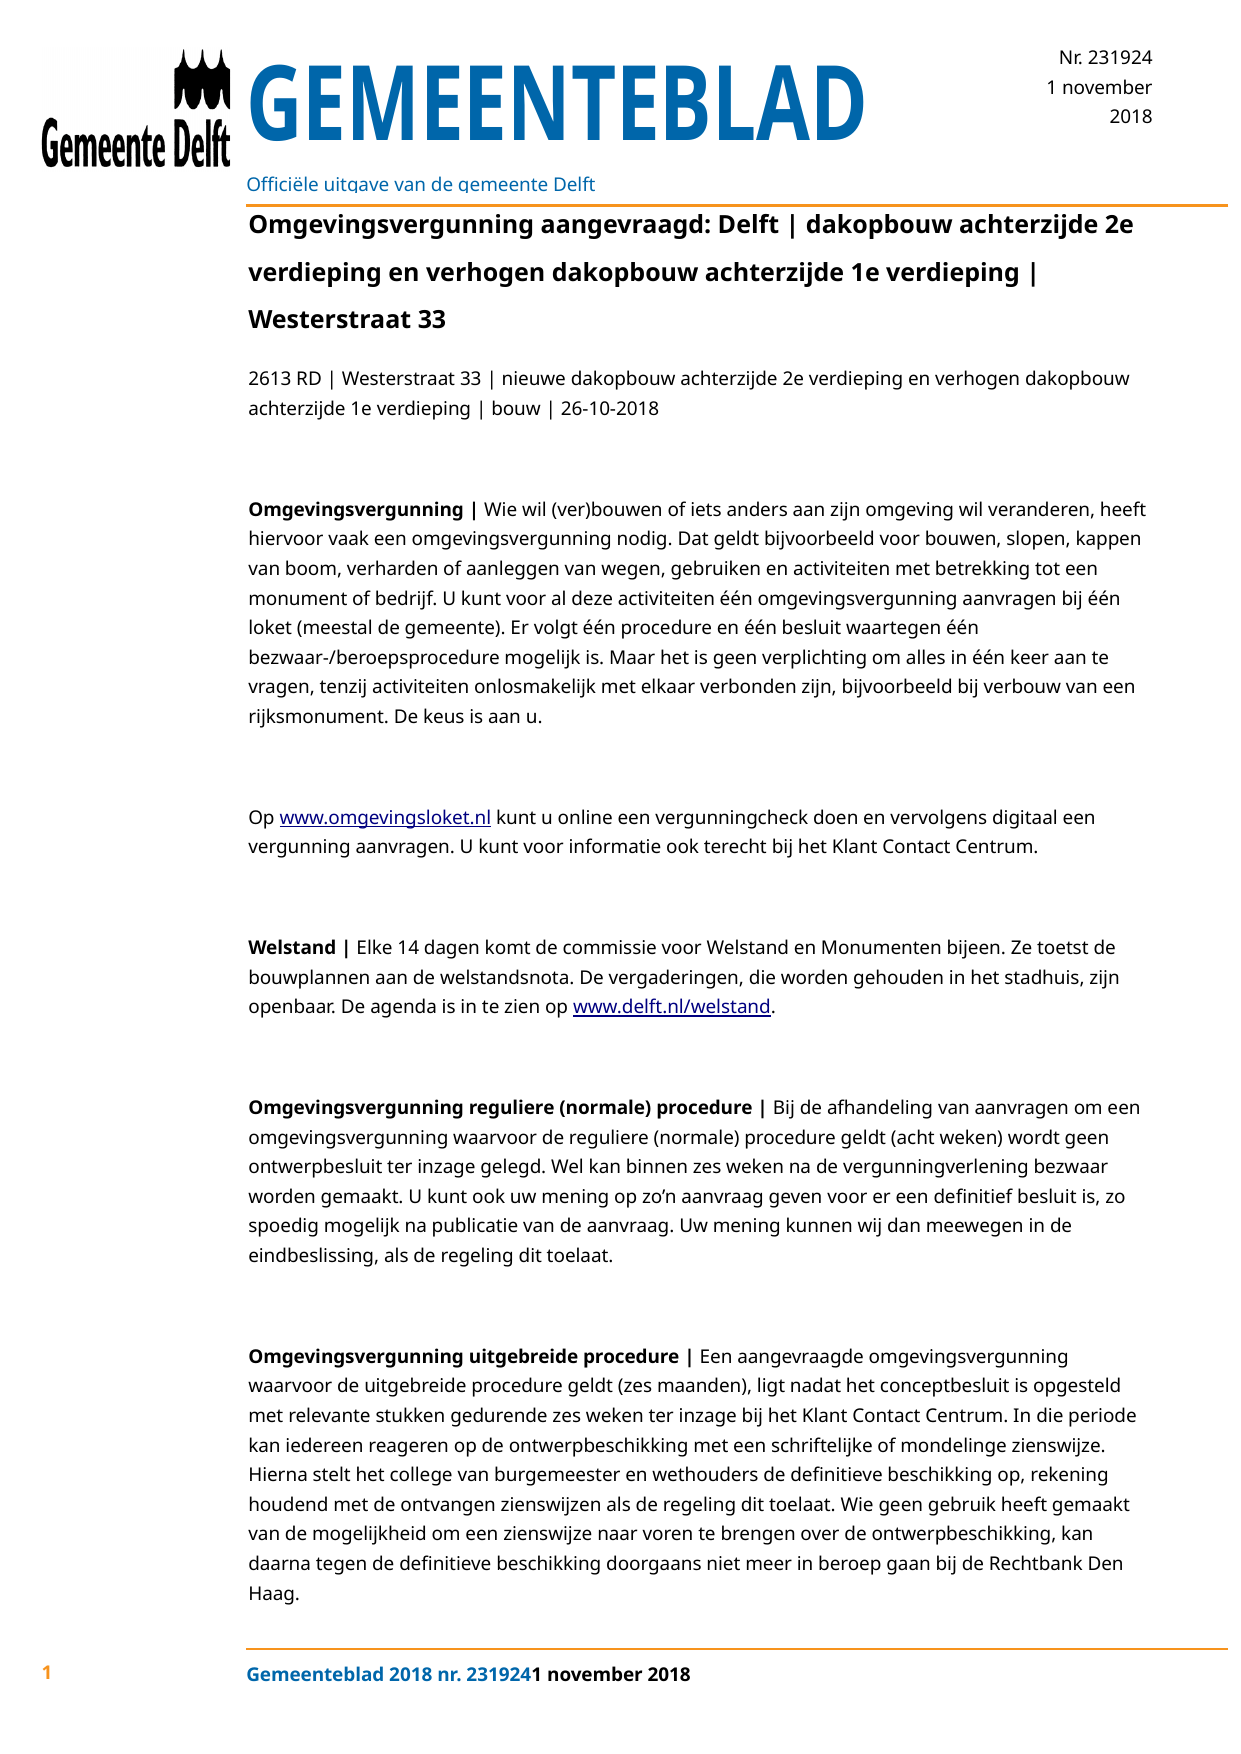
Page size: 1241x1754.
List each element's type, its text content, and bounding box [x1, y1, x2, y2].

text Omgevingsvergunning uitgebreide procedure | Een aangevraagde omgevingsvergunning waarvoor de uitgebreide procedure geldt (zes maanden), ligt nadat het conceptbesluit is opgesteld met relevante stukken gedurende zes weken ter inzage bij het Klant Contact Centrum. In die periode kan iedereen reageren op de ontwerpbeschikking met een schriftelijke of mondelinge zienswijze. Hierna stelt het college van burgemeester en wethouders de definitieve beschikking op, rekening houdend met de ontvangen zienswijzen als de regeling dit toelaat. Wie geen gebruik heeft gemaakt van de mogelijkheid om een zienswijze naar voren te brengen over de ontwerpbeschikking, kan daarna tegen de definitieve beschikking doorgaans niet meer in beroep gaan bij de Rechtbank Den Haag. [248, 1343, 1152, 1605]
picture [41, 47, 231, 172]
text 2613 RD | Westerstraat 33 | nieuwe dakopbouw achterzijde 2e verdieping en verhogen dakopbouw achterzijde 1e verdieping | bouw | 26-10-2018 [248, 366, 1152, 421]
text Op www.omgevingsloket.nl kunt u online een vergunningcheck doen en vervolgens digitaal een vergunning aanvragen. U kunt voor informatie ook terecht bij het Klant Contact Centrum. [248, 804, 1152, 859]
text Welstand | Elke 14 dagen komt de commissie voor Welstand en Monumenten bijeen. Ze toetst de bouwplannen aan de welstandsnota. De vergaderingen, die worden gehouden in het stadhuis, zijn openbaar. De agenda is in te zien op www.delft.nl/welstand. [248, 934, 1152, 1019]
text Omgevingsvergunning | Wie wil (ver)bouwen of iets anders aan zijn omgeving wil veranderen, heeft hiervoor vaak een omgevingsvergunning nodig. Dat geldt bijvoorbeeld voor bouwen, slopen, kappen van boom, verharden of aanleggen van wegen, gebruiken en activiteiten met betrekking tot een monument of bedrijf. U kunt voor al deze activiteiten één omgevingsvergunning aanvragen bij één loket (meestal de gemeente). Er volgt één procedure en één besluit waartegen één bezwaar-/beroepsprocedure mogelijk is. Maar het is geen verplichting om alles in één keer aan te vragen, tenzij activiteiten onlosmakelijk met elkaar verbonden zijn, bijvoorbeeld bij verbouw van een rijksmonument. De keus is aan u. [248, 496, 1152, 729]
text Omgevingsvergunning aangevraagd: Delft | dakopbouw achterzijde 2e verdieping en verhogen dakopbouw achterzijde 1e verdieping | Westerstraat 33 [248, 207, 1152, 336]
text Omgevingsvergunning reguliere (normale) procedure | Bij de afhandeling van aanvragen om een omgevingsvergunning waarvoor de reguliere (normale) procedure geldt (acht weken) wordt geen ontwerpbesluit ter inzage gelegd. Wel kan binnen zes weken na de vergunningverlening bezwaar worden gemaakt. U kunt ook uw mening op zo’n aanvraag geven voor er een definitief besluit is, zo spoedig mogelijk na publicatie van de aanvraag. Uw mening kunnen wij dan meewegen in de eindbeslissing, als de regeling dit toelaat. [248, 1094, 1152, 1268]
